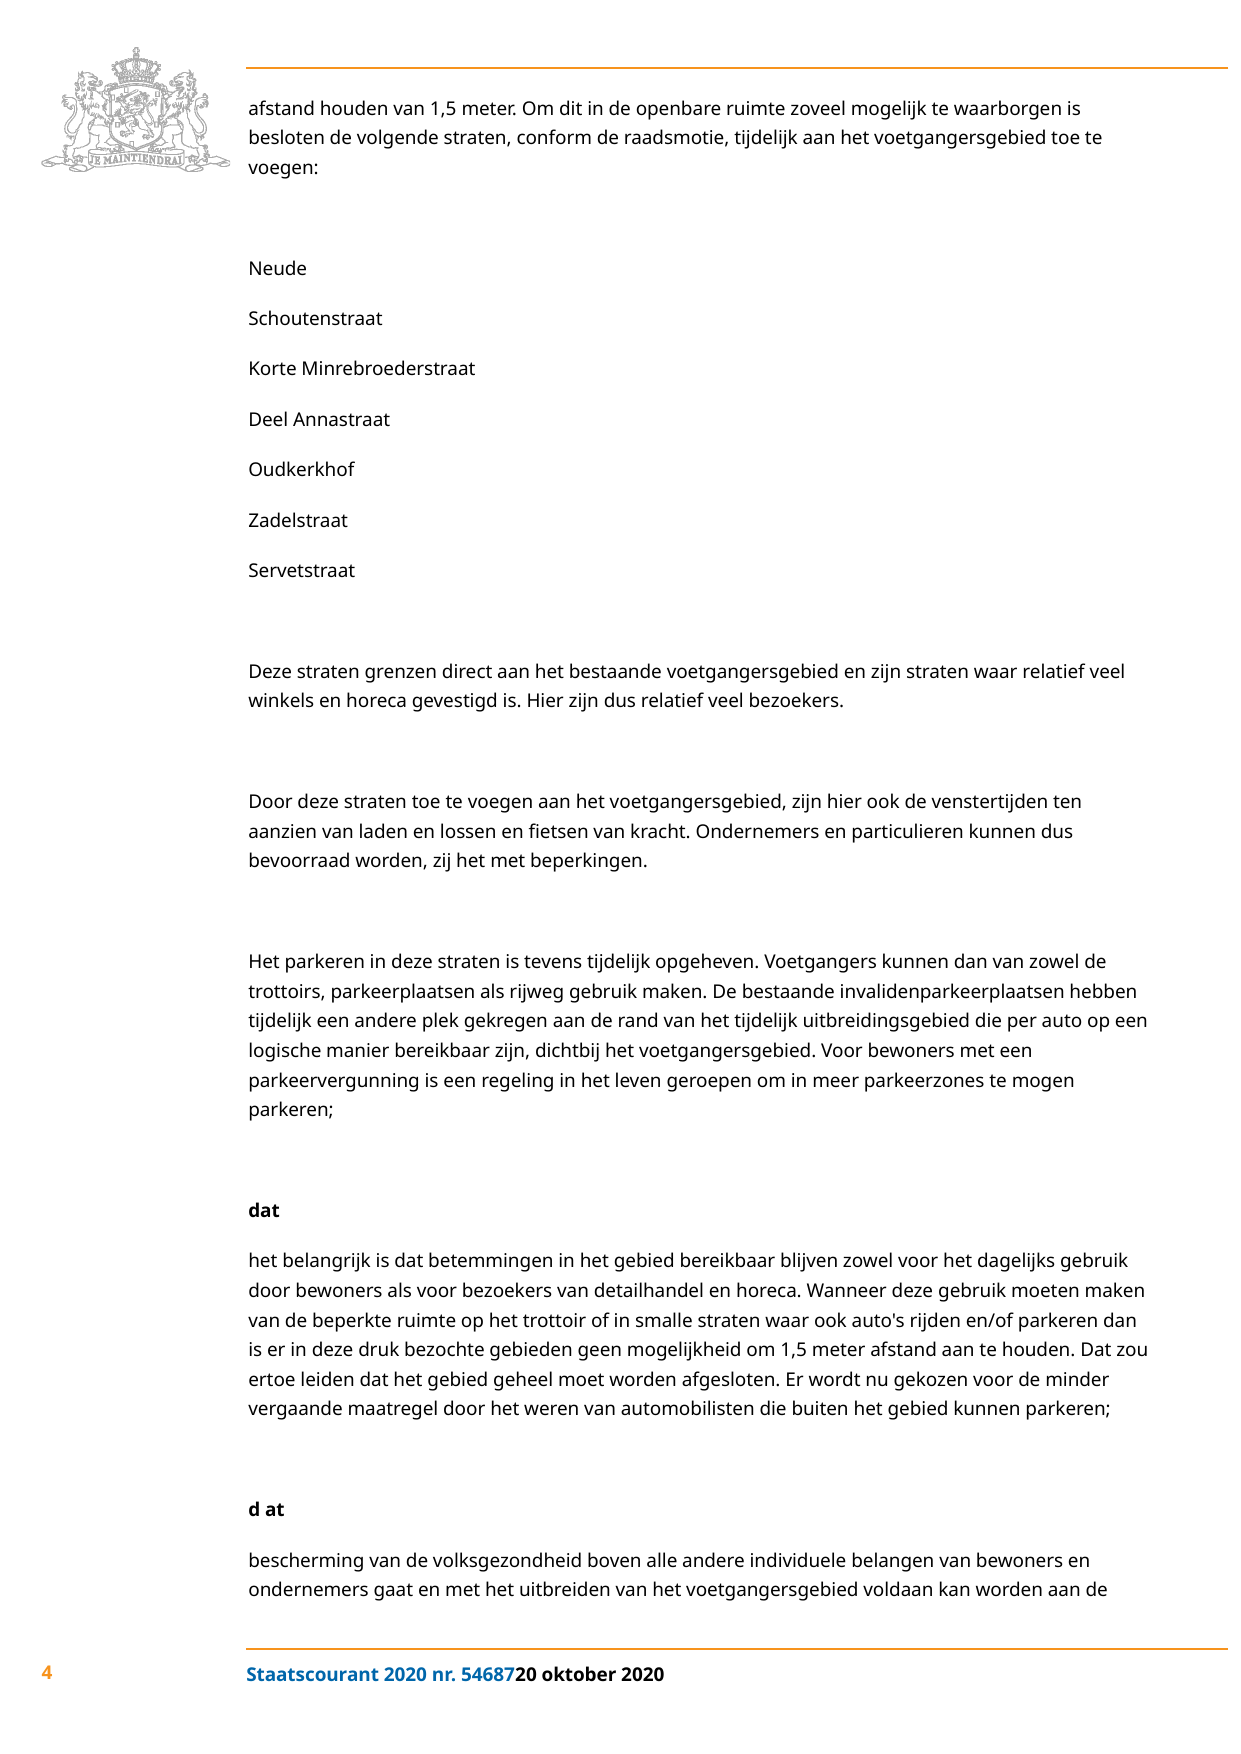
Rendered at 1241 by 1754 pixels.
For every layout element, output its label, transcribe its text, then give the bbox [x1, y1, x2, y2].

text dat [248, 1197, 1152, 1223]
text Oudkerkhof [248, 456, 1152, 482]
text het belangrijk is dat betemmingen in het gebied bereikbaar blijven zowel voor het dagelijks gebruik door bewoners als voor bezoekers van detailhandel en horeca. Wanneer deze gebruik moeten maken van de beperkte ruimte op het trottoir of in smalle straten waar ook auto's rijden en/of parkeren dan is er in deze druk bezochte gebieden geen mogelijkheid om 1,5 meter afstand aan te houden. Dat zou ertoe leiden dat het gebied geheel moet worden afgesloten. Er wordt nu gekozen voor de minder vergaande maatregel door het weren van automobilisten die buiten het gebied kunnen parkeren; [248, 1248, 1152, 1421]
text Door deze straten toe te voegen aan het voetgangersgebied, zijn hier ook de venstertijden ten aanzien van laden en lossen en fietsen van kracht. Ondernemers en particulieren kunnen dus bevoorraad worden, zij het met beperkingen. [248, 788, 1152, 873]
text Schoutenstraat [248, 305, 1152, 331]
text bescherming van de volksgezondheid boven alle andere individuele belangen van bewoners en ondernemers gaat en met het uitbreiden van het voetgangersgebied voldaan kan worden aan de [248, 1547, 1152, 1602]
picture [41, 47, 231, 172]
text d at [248, 1496, 1152, 1522]
text afstand houden van 1,5 meter. Om dit in de openbare ruimte zoveel mogelijk te waarborgen is besloten de volgende straten, conform de raadsmotie, tijdelijk aan het voetgangersgebied toe te voegen: [248, 95, 1152, 180]
text Servetstraat [248, 557, 1152, 583]
text Korte Minrebroederstraat [248, 356, 1152, 381]
text Neude [248, 255, 1152, 281]
text Het parkeren in deze straten is tevens tijdelijk opgeheven. Voetgangers kunnen dan van zowel de trottoirs, parkeerplaatsen als rijweg gebruik maken. De bestaande invalidenparkeerplaatsen hebben tijdelijk een andere plek gekregen aan de rand van het tijdelijk uitbreidingsgebied die per auto op een logische manier bereikbaar zijn, dichtbij het voetgangersgebied. Voor bewoners met een parkeervergunning is een regeling in het leven geroepen om in meer parkeerzones te mogen parkeren; [248, 948, 1152, 1122]
text Deze straten grenzen direct aan het bestaande voetgangersgebied en zijn straten waar relatief veel winkels en horeca gevestigd is. Hier zijn dus relatief veel bezoekers. [248, 658, 1152, 713]
text Deel Annastraat [248, 406, 1152, 432]
text Zadelstraat [248, 507, 1152, 533]
